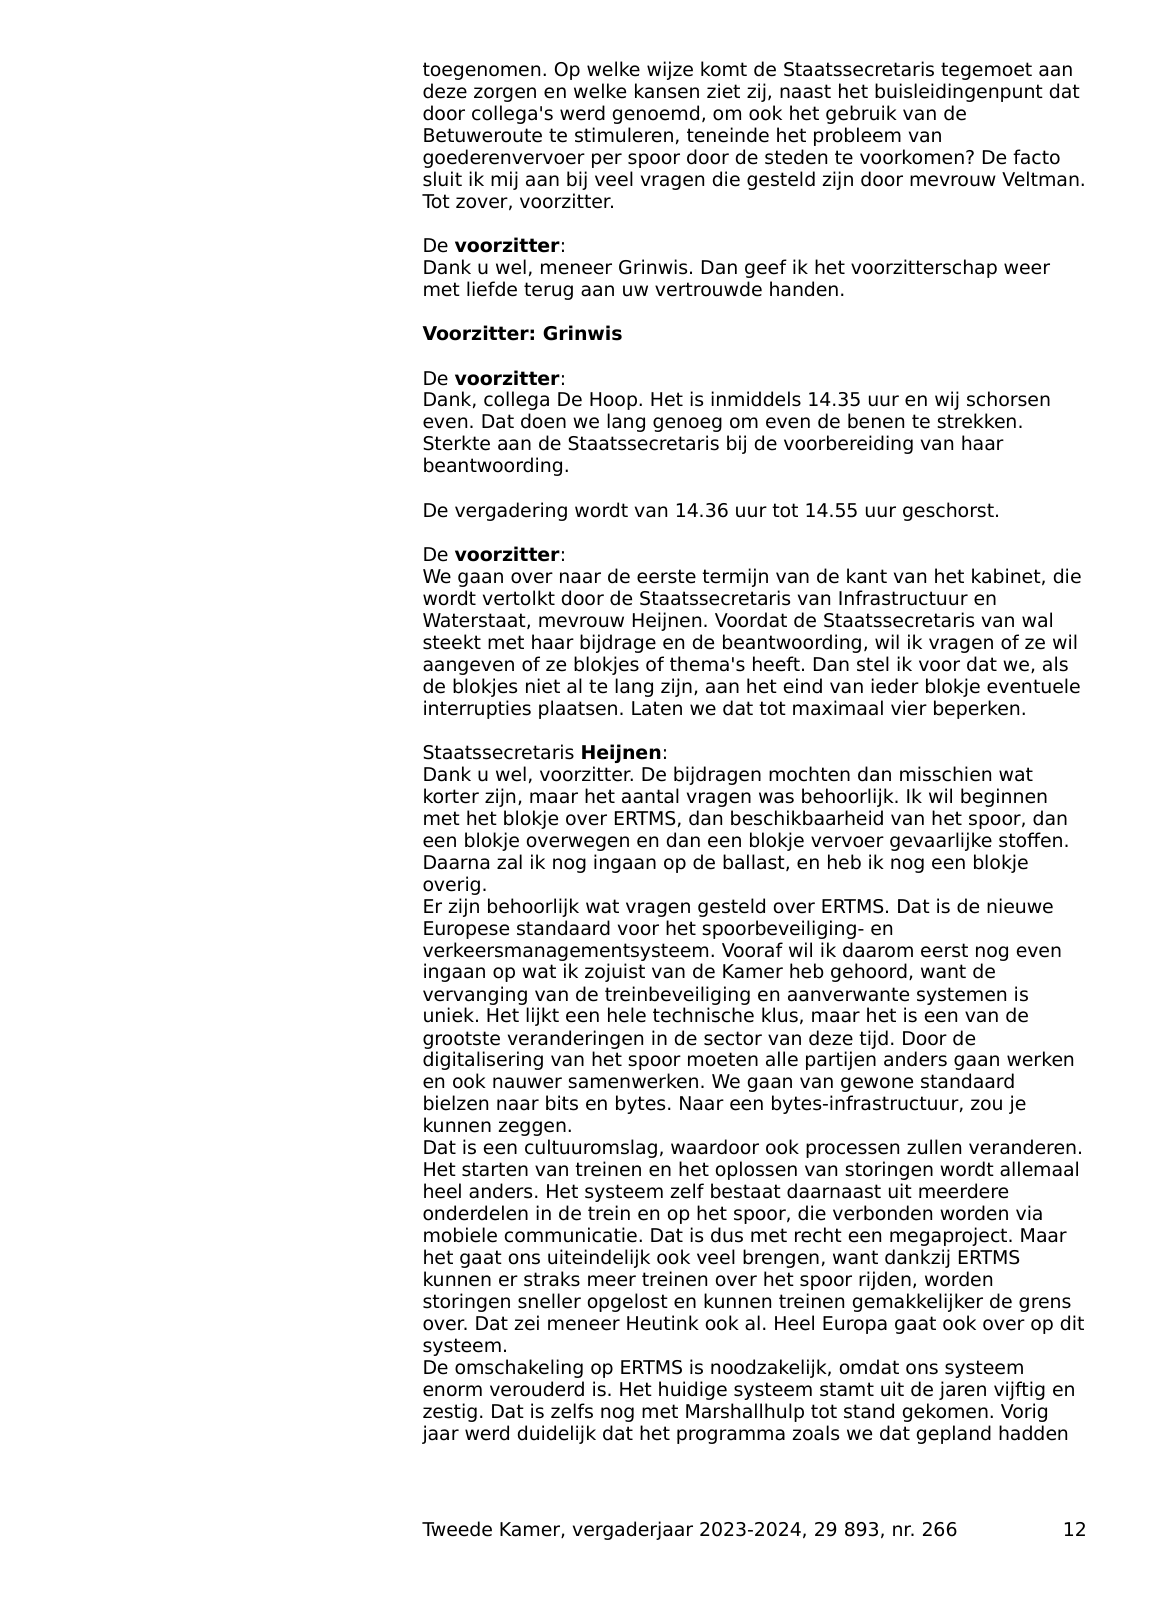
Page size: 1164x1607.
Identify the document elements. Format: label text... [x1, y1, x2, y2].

text toegenomen. Op welke wijze komt de Staatssecretaris tegemoet aan deze zorgen en welke kansen ziet zij, naast het buisleidingenpunt dat door collega's werd genoemd, om ook het gebruik van de Betuweroute te stimuleren, teneinde het probleem van goederenvervoer per spoor door de steden te voorkomen? De facto sluit ik mij aan bij veel vragen die gesteld zijn door mevrouw Veltman. [422, 59, 1087, 191]
text De voorzitter: [422, 544, 1087, 566]
text De omschakeling op ERTMS is noodzakelijk, omdat ons systeem enorm verouderd is. Het huidige systeem stamt uit de jaren vijftig en zestig. Dat is zelfs nog met Marshallhulp tot stand gekomen. Vorig jaar werd duidelijk dat het programma zoals we dat gepland hadden [422, 1357, 1087, 1445]
text Dank, collega De Hoop. Het is inmiddels 14.35 uur en wij schorsen even. Dat doen we lang genoeg om even de benen te strekken. Sterkte aan de Staatssecretaris bij de voorbereiding van haar beantwoording. [422, 389, 1087, 477]
text We gaan over naar de eerste termijn van de kant van het kabinet, die wordt vertolkt door de Staatssecretaris van Infrastructuur en Waterstaat, mevrouw Heijnen. Voordat de Staatssecretaris van wal steekt met haar bijdrage en de beantwoording, wil ik vragen of ze wil aangeven of ze blokjes of thema's heeft. Dan stel ik voor dat we, als de blokjes niet al te lang zijn, aan het eind van ieder blokje eventuele interrupties plaatsen. Laten we dat tot maximaal vier beperken. [422, 566, 1087, 719]
text Dat is een cultuuromslag, waardoor ook processen zullen veranderen. Het starten van treinen en het oplossen van storingen wordt allemaal heel anders. Het systeem zelf bestaat daarnaast uit meerdere onderdelen in de trein en op het spoor, die verbonden worden via mobiele communicatie. Dat is dus met recht een megaproject. Maar het gaat ons uiteindelijk ook veel brengen, want dankzij ERTMS kunnen er straks meer treinen over het spoor rijden, worden storingen sneller opgelost en kunnen treinen gemakkelijker de grens over. Dat zei meneer Heutink ook al. Heel Europa gaat ook over op dit systeem. [422, 1137, 1087, 1357]
text Er zijn behoorlijk wat vragen gesteld over ERTMS. Dat is de nieuwe Europese standaard voor het spoorbeveiliging- en verkeersmanagementsysteem. Vooraf wil ik daarom eerst nog even ingaan op wat ik zojuist van de Kamer heb gehoord, want de vervanging van de treinbeveiliging en aanverwante systemen is uniek. Het lijkt een hele technische klus, maar het is een van de grootste veranderingen in de sector van deze tijd. Door de digitalisering van het spoor moeten alle partijen anders gaan werken en ook nauwer samenwerken. We gaan van gewone standaard bielzen naar bits en bytes. Naar een bytes-infrastructuur, zou je kunnen zeggen. [422, 896, 1087, 1137]
text De voorzitter: [422, 235, 1087, 257]
text Dank u wel, voorzitter. De bijdragen mochten dan misschien wat korter zijn, maar het aantal vragen was behoorlijk. Ik wil beginnen met het blokje over ERTMS, dan beschikbaarheid van het spoor, dan een blokje overwegen en dan een blokje vervoer gevaarlijke stoffen. Daarna zal ik nog ingaan op de ballast, en heb ik nog een blokje overig. [422, 764, 1087, 896]
text De vergadering wordt van 14.36 uur tot 14.55 uur geschorst. [422, 499, 1087, 521]
text De voorzitter: [422, 367, 1087, 389]
subtitle Voorzitter: Grinwis [422, 323, 1087, 345]
text Dank u wel, meneer Grinwis. Dan geef ik het voorzitterschap weer met liefde terug aan uw vertrouwde handen. [422, 257, 1087, 301]
text Tot zover, voorzitter. [422, 191, 1087, 213]
text Staatssecretaris Heijnen: [422, 742, 1087, 764]
